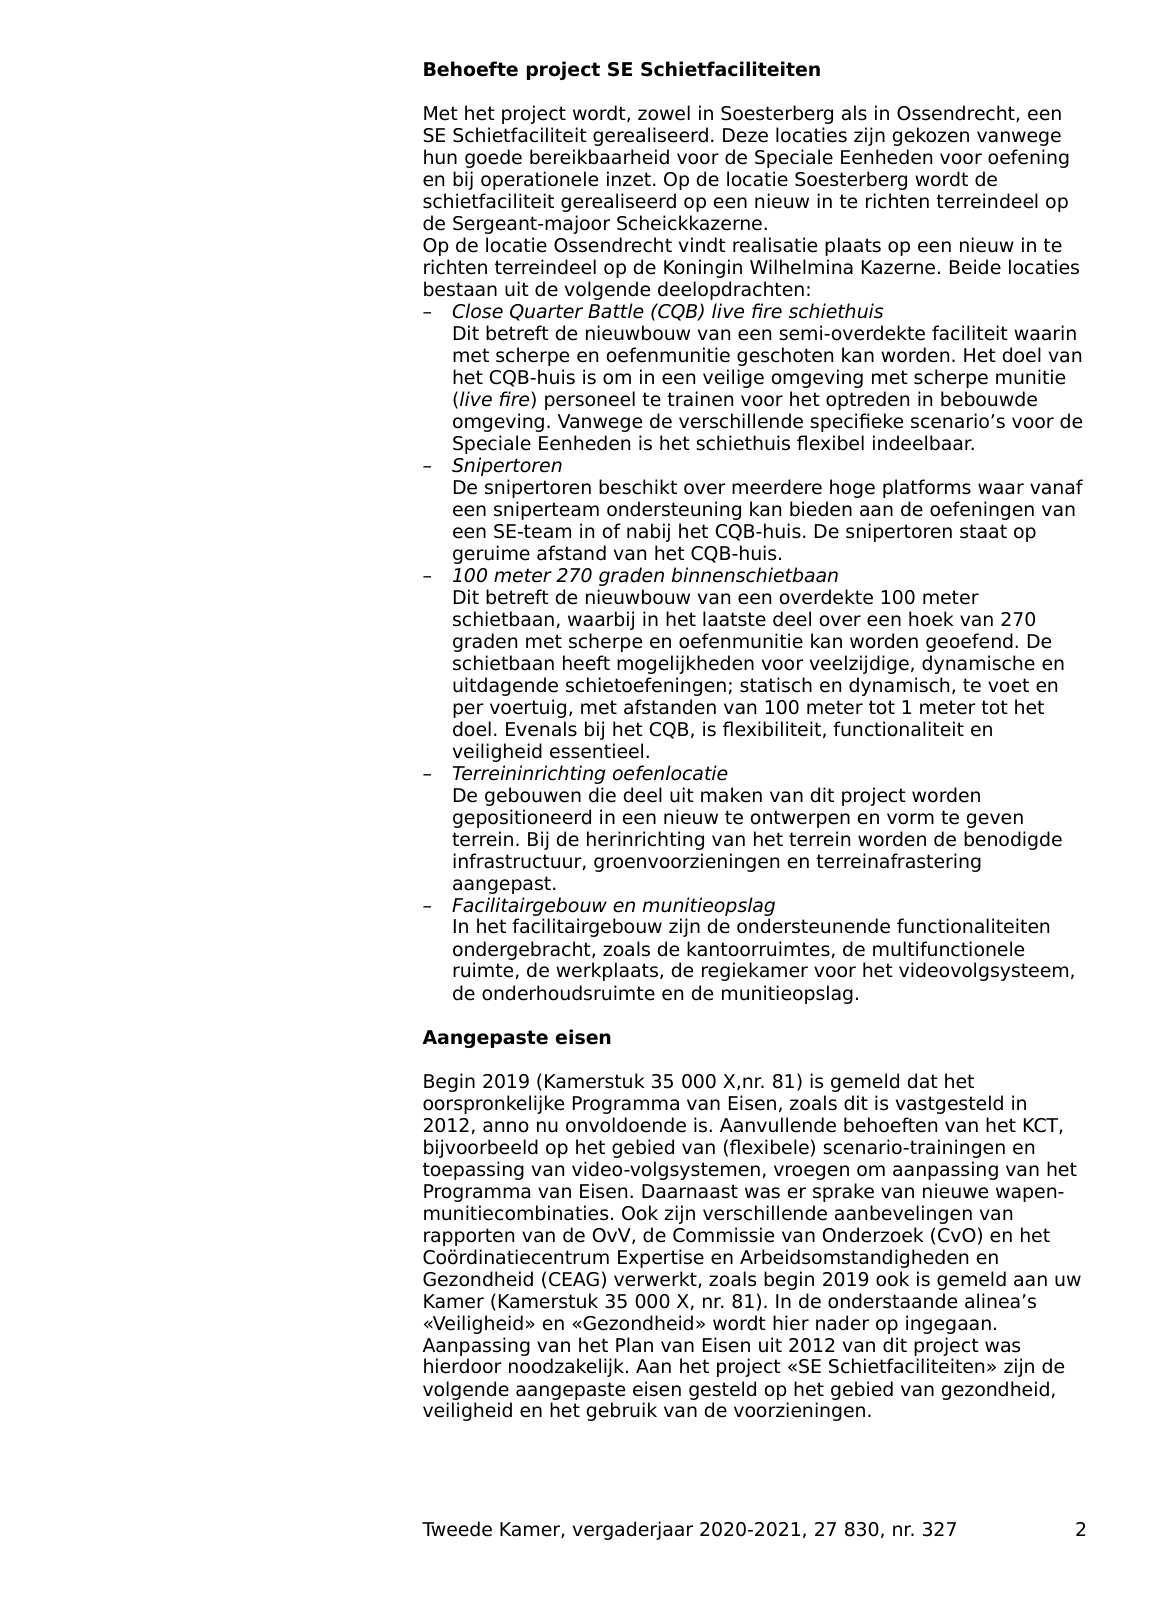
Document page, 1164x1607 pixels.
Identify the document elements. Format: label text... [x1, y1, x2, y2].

subtitle Behoefte project SE Schietfaciliteiten [422, 59, 1087, 81]
text Dit betreft de nieuwbouw van een overdekte 100 meter schietbaan, waarbij in het laatste deel over een hoek van 270 graden met scherpe en oefenmunitie kan worden geoefend. De schietbaan heeft mogelijkheden voor veelzijdige, dynamische en uitdagende schietoefeningen; statisch en dynamisch, te voet en per voertuig, met afstanden van 100 meter tot 1 meter tot het doel. Evenals bij het CQB, is flexibiliteit, functionaliteit en veiligheid essentieel. [452, 587, 1087, 763]
text Begin 2019 (Kamerstuk 35 000 X,nr. 81) is gemeld dat het oorspronkelijke Programma van Eisen, zoals dit is vastgesteld in 2012, anno nu onvoldoende is. Aanvullende behoeften van het KCT, bijvoorbeeld op het gebied van (flexibele) scenario-trainingen en toepassing van video-volgsystemen, vroegen om aanpassing van het Programma van Eisen. Daarnaast was er sprake van nieuwe wapen-munitiecombinaties. Ook zijn verschillende aanbevelingen van rapporten van de OvV, de Commissie van Onderzoek (CvO) en het Coördinatiecentrum Expertise en Arbeidsomstandigheden en Gezondheid (CEAG) verwerkt, zoals begin 2019 ook is gemeld aan uw Kamer (Kamerstuk 35 000 X, nr. 81). In de onderstaande alinea’s «Veiligheid» en «Gezondheid» wordt hier nader op ingegaan. Aanpassing van het Plan van Eisen uit 2012 van dit project was hierdoor noodzakelijk. Aan het project «SE Schietfaciliteiten» zijn de volgende aangepaste eisen gesteld op het gebied van gezondheid, veiligheid en het gebruik van de voorzieningen. [422, 1071, 1087, 1422]
text De snipertoren beschikt over meerdere hoge platforms waar vanaf een sniperteam ondersteuning kan bieden aan de oefeningen van een SE-team in of nabij het CQB-huis. De snipertoren staat op geruime afstand van het CQB-huis. [452, 477, 1087, 565]
text De gebouwen die deel uit maken van dit project worden gepositioneerd in een nieuw te ontwerpen en vorm te geven terrein. Bij de herinrichting van het terrein worden de benodigde infrastructuur, groenvoorzieningen en terreinafrastering aangepast. [452, 784, 1087, 894]
text In het facilitairgebouw zijn de ondersteunende functionaliteiten ondergebracht, zoals de kantoorruimtes, de multifunctionele ruimte, de werkplaats, de regiekamer voor het videovolgsysteem, de onderhoudsruimte en de munitieopslag. [452, 916, 1087, 1004]
text – Facilitairgebouw en munitieopslag [422, 894, 1087, 916]
subtitle Aangepaste eisen [422, 1027, 1087, 1048]
text Op de locatie Ossendrecht vindt realisatie plaats op een nieuw in te richten terreindeel op de Koningin Wilhelmina Kazerne. Beide locaties bestaan uit de volgende deelopdrachten: [422, 235, 1087, 301]
text – 100 meter 270 graden binnenschietbaan [422, 565, 1087, 587]
text – Terreininrichting oefenlocatie [422, 763, 1087, 784]
text Met het project wordt, zowel in Soesterberg als in Ossendrecht, een SE Schietfaciliteit gerealiseerd. Deze locaties zijn gekozen vanwege hun goede bereikbaarheid voor de Speciale Eenheden voor oefening en bij operationele inzet. Op de locatie Soesterberg wordt de schietfaciliteit gerealiseerd op een nieuw in te richten terreindeel op de Sergeant-majoor Scheickkazerne. [422, 103, 1087, 235]
text – Close Quarter Battle (CQB) live fire schiethuis [422, 301, 1087, 323]
text Dit betreft de nieuwbouw van een semi-overdekte faciliteit waarin met scherpe en oefenmunitie geschoten kan worden. Het doel van het CQB-huis is om in een veilige omgeving met scherpe munitie (live fire) personeel te trainen voor het optreden in bebouwde omgeving. Vanwege de verschillende specifieke scenario’s voor de Speciale Eenheden is het schiethuis flexibel indeelbaar. [452, 323, 1087, 455]
text – Snipertoren [422, 455, 1087, 477]
